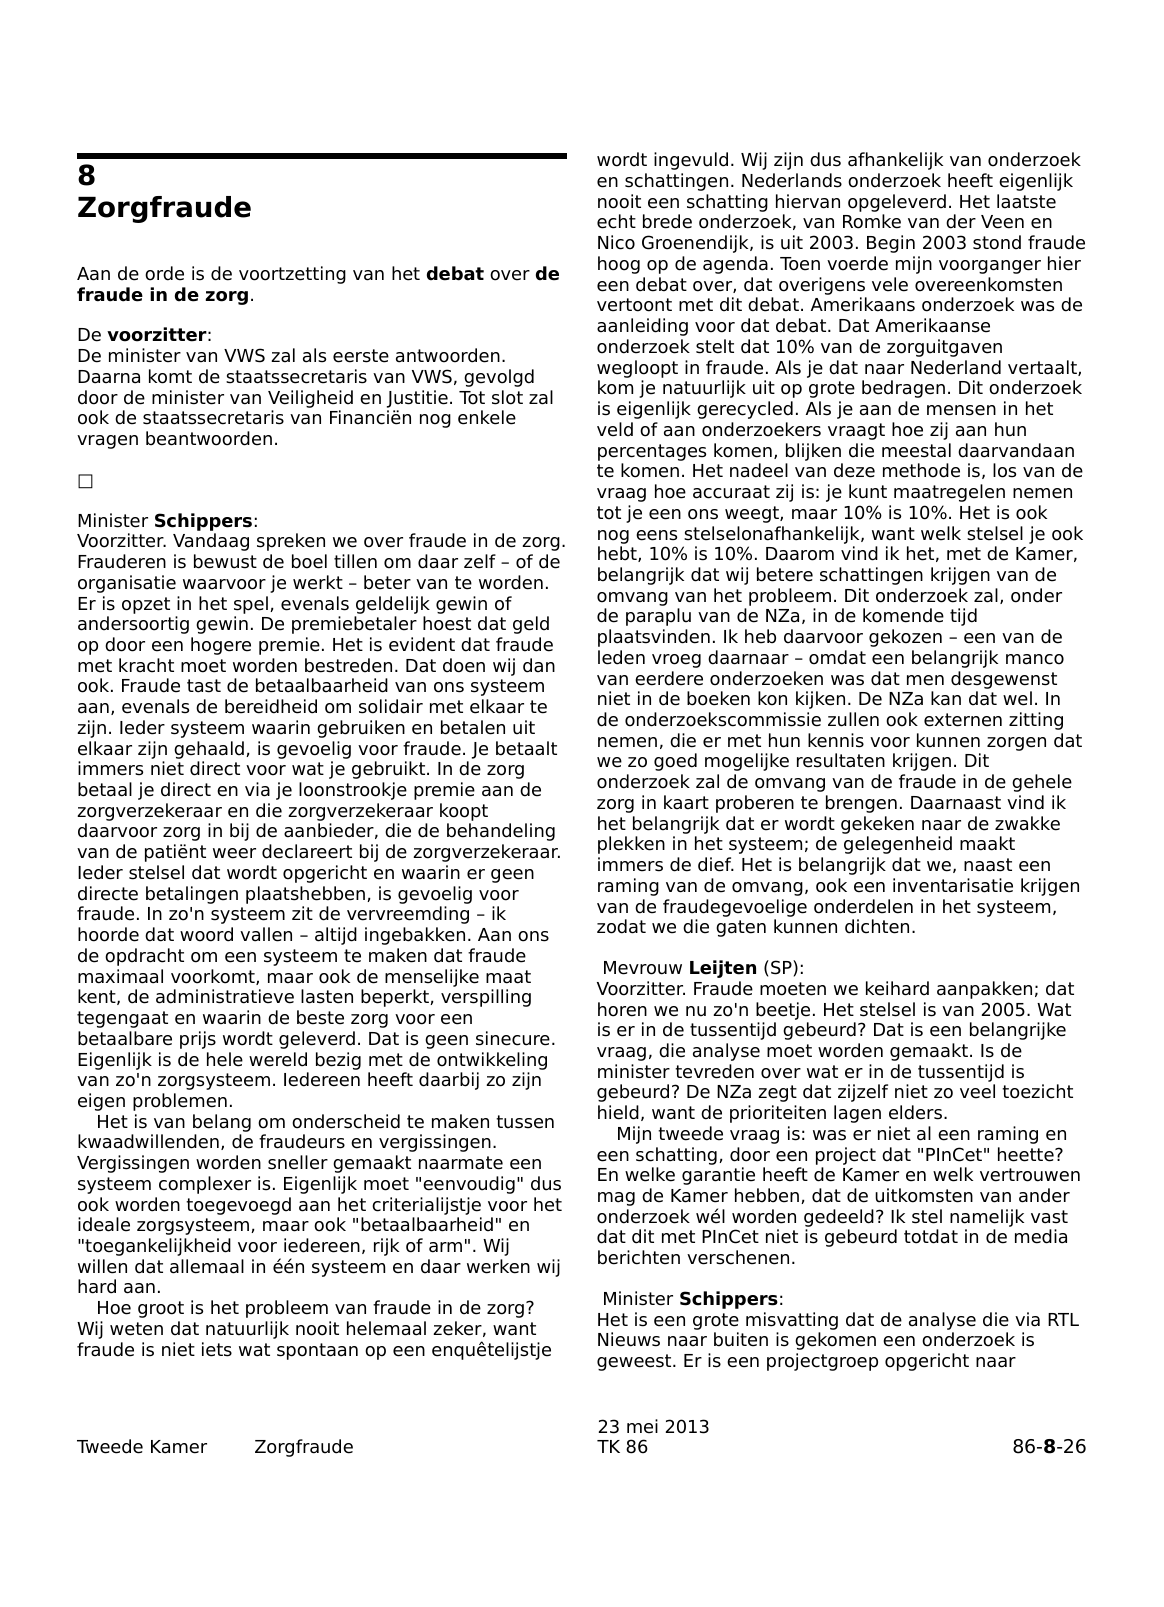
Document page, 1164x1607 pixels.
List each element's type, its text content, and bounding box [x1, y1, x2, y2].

text De minister van VWS zal als eerste antwoorden. Daarna komt de staatssecretaris van VWS, gevolgd door de minister van Veiligheid en Justitie. Tot slot zal ook de staatssecretaris van Financiën nog enkele vragen beantwoorden. [77, 346, 567, 450]
text wordt ingevuld. Wij zijn dus afhankelijk van onderzoek en schattingen. Nederlands onderzoek heeft eigenlijk nooit een schatting hiervan opgeleverd. Het laatste echt brede onderzoek, van Romke van der Veen en Nico Groenendijk, is uit 2003. Begin 2003 stond fraude hoog op de agenda. Toen voerde mijn voorganger hier een debat over, dat overigens vele overeenkomsten vertoont met dit debat. Amerikaans onderzoek was de aanleiding voor dat debat. Dat Amerikaanse onderzoek stelt dat 10% van de zorguitgaven wegloopt in fraude. Als je dat naar Nederland vertaalt, kom je natuurlijk uit op grote bedragen. Dit onderzoek is eigenlijk gerecycled. Als je aan de mensen in het veld of aan onderzoekers vraagt hoe zij aan hun percentages komen, blijken die meestal daarvandaan te komen. Het nadeel van deze methode is, los van de vraag hoe accuraat zij is: je kunt maatregelen nemen tot je een ons weegt, maar 10% is 10%. Het is ook nog eens stelselonafhankelijk, want welk stelsel je ook hebt, 10% is 10%. Daarom vind ik het, met de Kamer, belangrijk dat wij betere schattingen krijgen van de omvang van het probleem. Dit onderzoek zal, onder de paraplu van de NZa, in de komende tijd plaatsvinden. Ik heb daarvoor gekozen – een van de leden vroeg daarnaar – omdat een belangrijk manco van eerdere onderzoeken was dat men desgewenst niet in de boeken kon kijken. De NZa kan dat wel. In de onderzoekscommissie zullen ook externen zitting nemen, die er met hun kennis voor kunnen zorgen dat we zo goed mogelijke resultaten krijgen. Dit onderzoek zal de omvang van de fraude in de gehele zorg in kaart proberen te brengen. Daarnaast vind ik het belangrijk dat er wordt gekeken naar de zwakke plekken in het systeem; de gelegenheid maakt immers de dief. Het is belangrijk dat we, naast een raming van de omvang, ook een inventarisatie krijgen van de fraudegevoelige onderdelen in het systeem, zodat we die gaten kunnen dichten. [596, 150, 1087, 938]
text Het is van belang om onderscheid te maken tussen kwaadwillenden, de fraudeurs en vergissingen. Vergissingen worden sneller gemaakt naarmate een systeem complexer is. Eigenlijk moet "eenvoudig" dus ook worden toegevoegd aan het criterialijstje voor het ideale zorgsysteem, maar ook "betaalbaarheid" en "toegankelijkheid voor iedereen, rijk of arm". Wij willen dat allemaal in één systeem en daar werken wij hard aan. [77, 1112, 567, 1298]
text Mijn tweede vraag is: was er niet al een raming en een schatting, door een project dat "PInCet" heette? En welke garantie heeft de Kamer en welk vertrouwen mag de Kamer hebben, dat de uitkomsten van ander onderzoek wél worden gedeeld? Ik stel namelijk vast dat dit met PInCet niet is gebeurd totdat in de media berichten verschenen. [596, 1124, 1087, 1269]
text Voorzitter. Vandaag spreken we over fraude in de zorg. Frauderen is bewust de boel tillen om daar zelf – of de organisatie waarvoor je werkt – beter van te worden. Er is opzet in het spel, evenals geldelijk gewin of andersoortig gewin. De premiebetaler hoest dat geld op door een hogere premie. Het is evident dat fraude met kracht moet worden bestreden. Dat doen wij dan ook. Fraude tast de betaalbaarheid van ons systeem aan, evenals de bereidheid om solidair met elkaar te zijn. Ieder systeem waarin gebruiken en betalen uit elkaar zijn gehaald, is gevoelig voor fraude. Je betaalt immers niet direct voor wat je gebruikt. In de zorg betaal je direct en via je loonstrookje premie aan de zorgverzekeraar en die zorgverzekeraar koopt daarvoor zorg in bij de aanbieder, die de behandeling van de patiënt weer declareert bij de zorgverzekeraar. Ieder stelsel dat wordt opgericht en waarin er geen directe betalingen plaatshebben, is gevoelig voor fraude. In zo'n systeem zit de vervreemding – ik hoorde dat woord vallen – altijd ingebakken. Aan ons de opdracht om een systeem te maken dat fraude maximaal voorkomt, maar ook de menselijke maat kent, de administratieve lasten beperkt, verspilling tegengaat en waarin de beste zorg voor een betaalbare prijs wordt geleverd. Dat is geen sinecure. Eigenlijk is de hele wereld bezig met de ontwikkeling van zo'n zorgsysteem. Iedereen heeft daarbij zo zijn eigen problemen. [77, 531, 567, 1112]
title 8 Zorgfraude [77, 159, 567, 224]
text Het is een grote misvatting dat de analyse die via RTL Nieuws naar buiten is gekomen een onderzoek is geweest. Er is een projectgroep opgericht naar [596, 1309, 1087, 1372]
text Minister Schippers: [596, 1289, 1087, 1309]
text Hoe groot is het probleem van fraude in de zorg? Wij weten dat natuurlijk nooit helemaal zeker, want fraude is niet iets wat spontaan op een enquêtelijstje [77, 1298, 567, 1360]
text Aan de orde is de voortzetting van het debat over de fraude in de zorg. [77, 264, 567, 305]
text Mevrouw Leijten (SP): [596, 958, 1087, 979]
text Voorzitter. Fraude moeten we keihard aanpakken; dat horen we nu zo'n beetje. Het stelsel is van 2005. Wat is er in de tussentijd gebeurd? Dat is een belangrijke vraag, die analyse moet worden gemaakt. Is de minister tevreden over wat er in de tussentijd is gebeurd? De NZa zegt dat zijzelf niet zo veel toezicht hield, want de prioriteiten lagen elders. [596, 979, 1087, 1124]
text Minister Schippers: [77, 510, 567, 531]
text □ [77, 470, 567, 490]
text De voorzitter: [77, 325, 567, 346]
